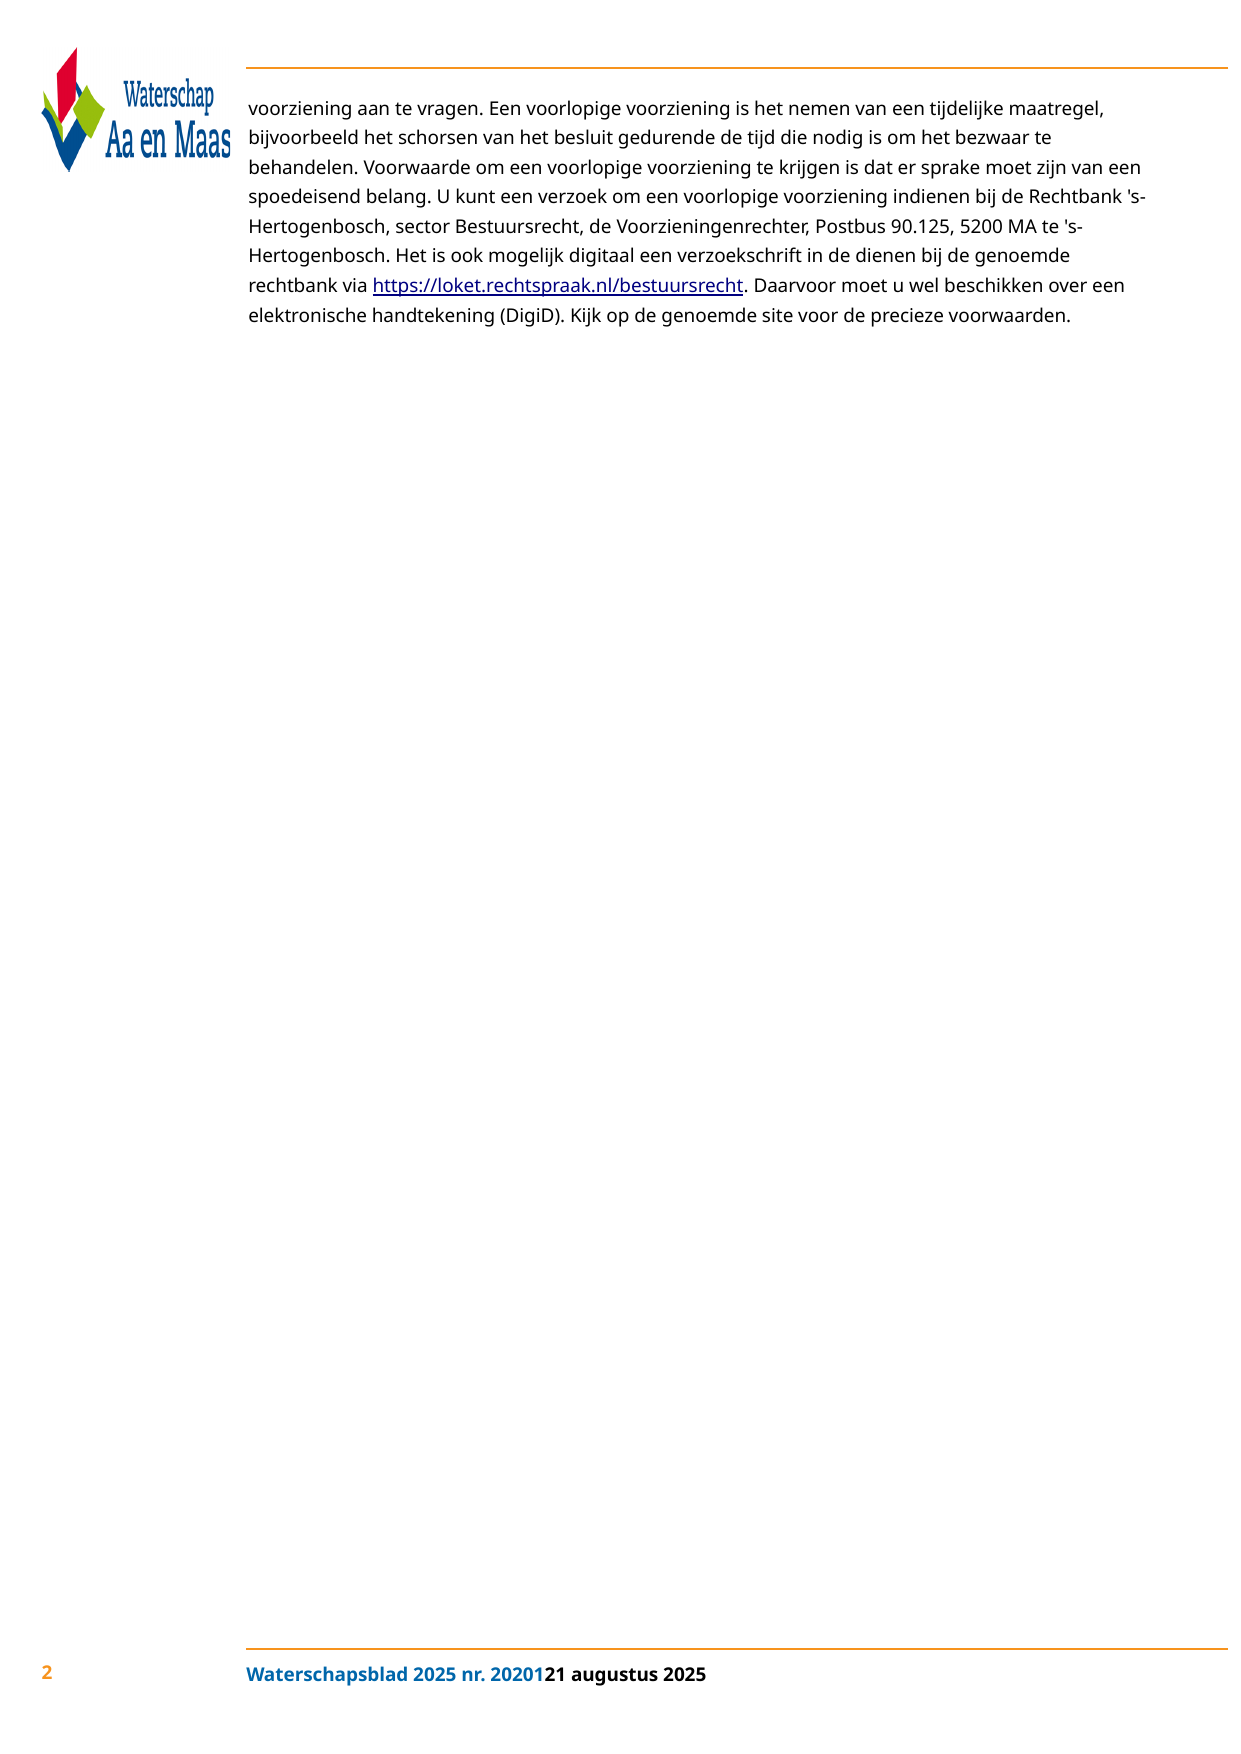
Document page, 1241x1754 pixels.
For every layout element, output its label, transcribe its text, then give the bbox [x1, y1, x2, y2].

text voorziening aan te vragen. Een voorlopige voorziening is het nemen van een tijdelijke maatregel, bijvoorbeeld het schorsen van het besluit gedurende de tijd die nodig is om het bezwaar te behandelen. Voorwaarde om een voorlopige voorziening te krijgen is dat er sprake moet zijn van een spoedeisend belang. U kunt een verzoek om een voorlopige voorziening indienen bij de Rechtbank 's-Hertogenbosch, sector Bestuursrecht, de Voorzieningenrechter, Postbus 90.125, 5200 MA te 's-Hertogenbosch. Het is ook mogelijk digitaal een verzoekschrift in de dienen bij de genoemde rechtbank via https://loket.rechtspraak.nl/bestuursrecht. Daarvoor moet u wel beschikken over een elektronische handtekening (DigiD). Kijk op de genoemde site voor de precieze voorwaarden. [248, 95, 1152, 328]
picture [41, 47, 231, 172]
